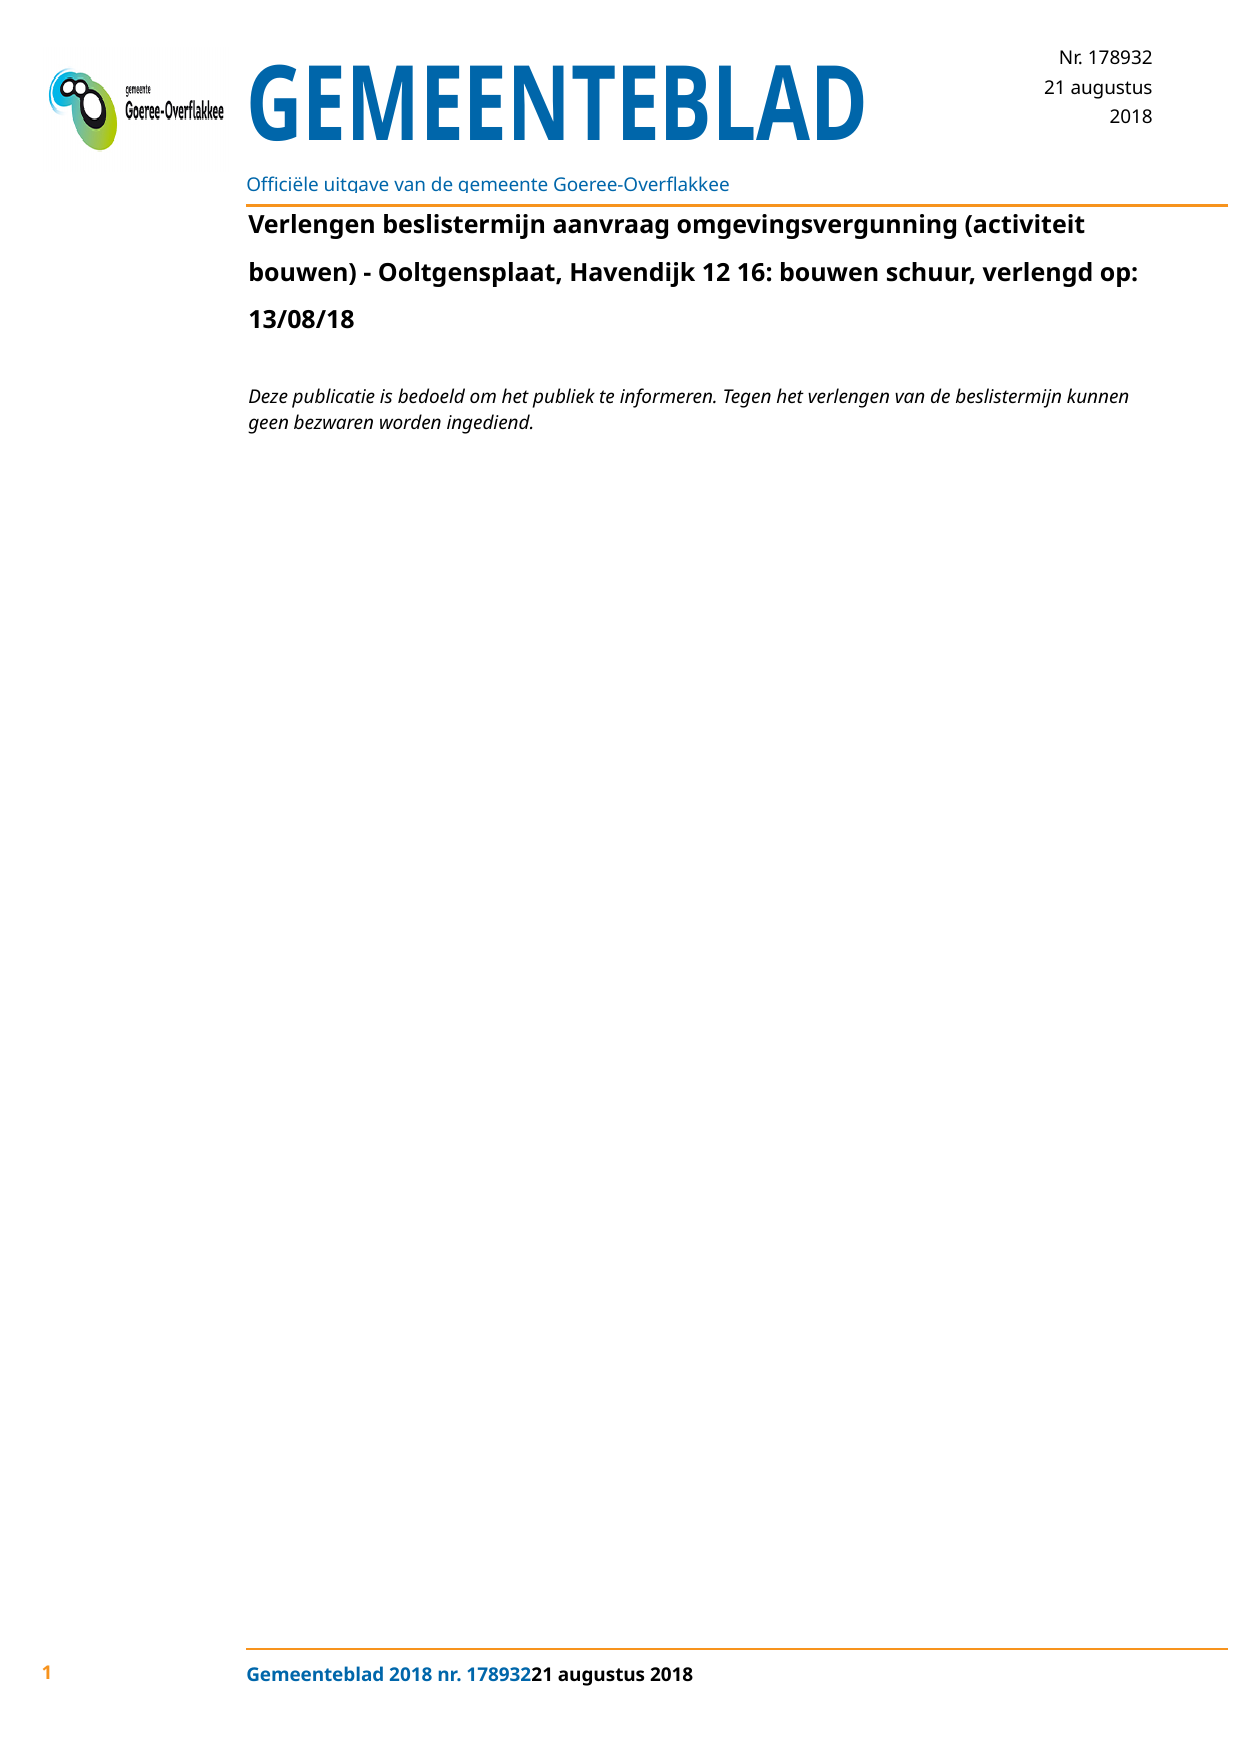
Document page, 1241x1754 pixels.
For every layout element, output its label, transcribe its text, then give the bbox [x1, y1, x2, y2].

text Deze publicatie is bedoeld om het publiek te informeren. Tegen het verlengen van de beslistermijn kunnen geen bezwaren worden ingediend. [248, 384, 1152, 435]
text Verlengen beslistermijn aanvraag omgevingsvergunning (activiteit bouwen) - Ooltgensplaat, Havendijk 12 16: bouwen schuur, verlengd op: 13/08/18 [248, 207, 1152, 336]
picture [41, 47, 231, 172]
